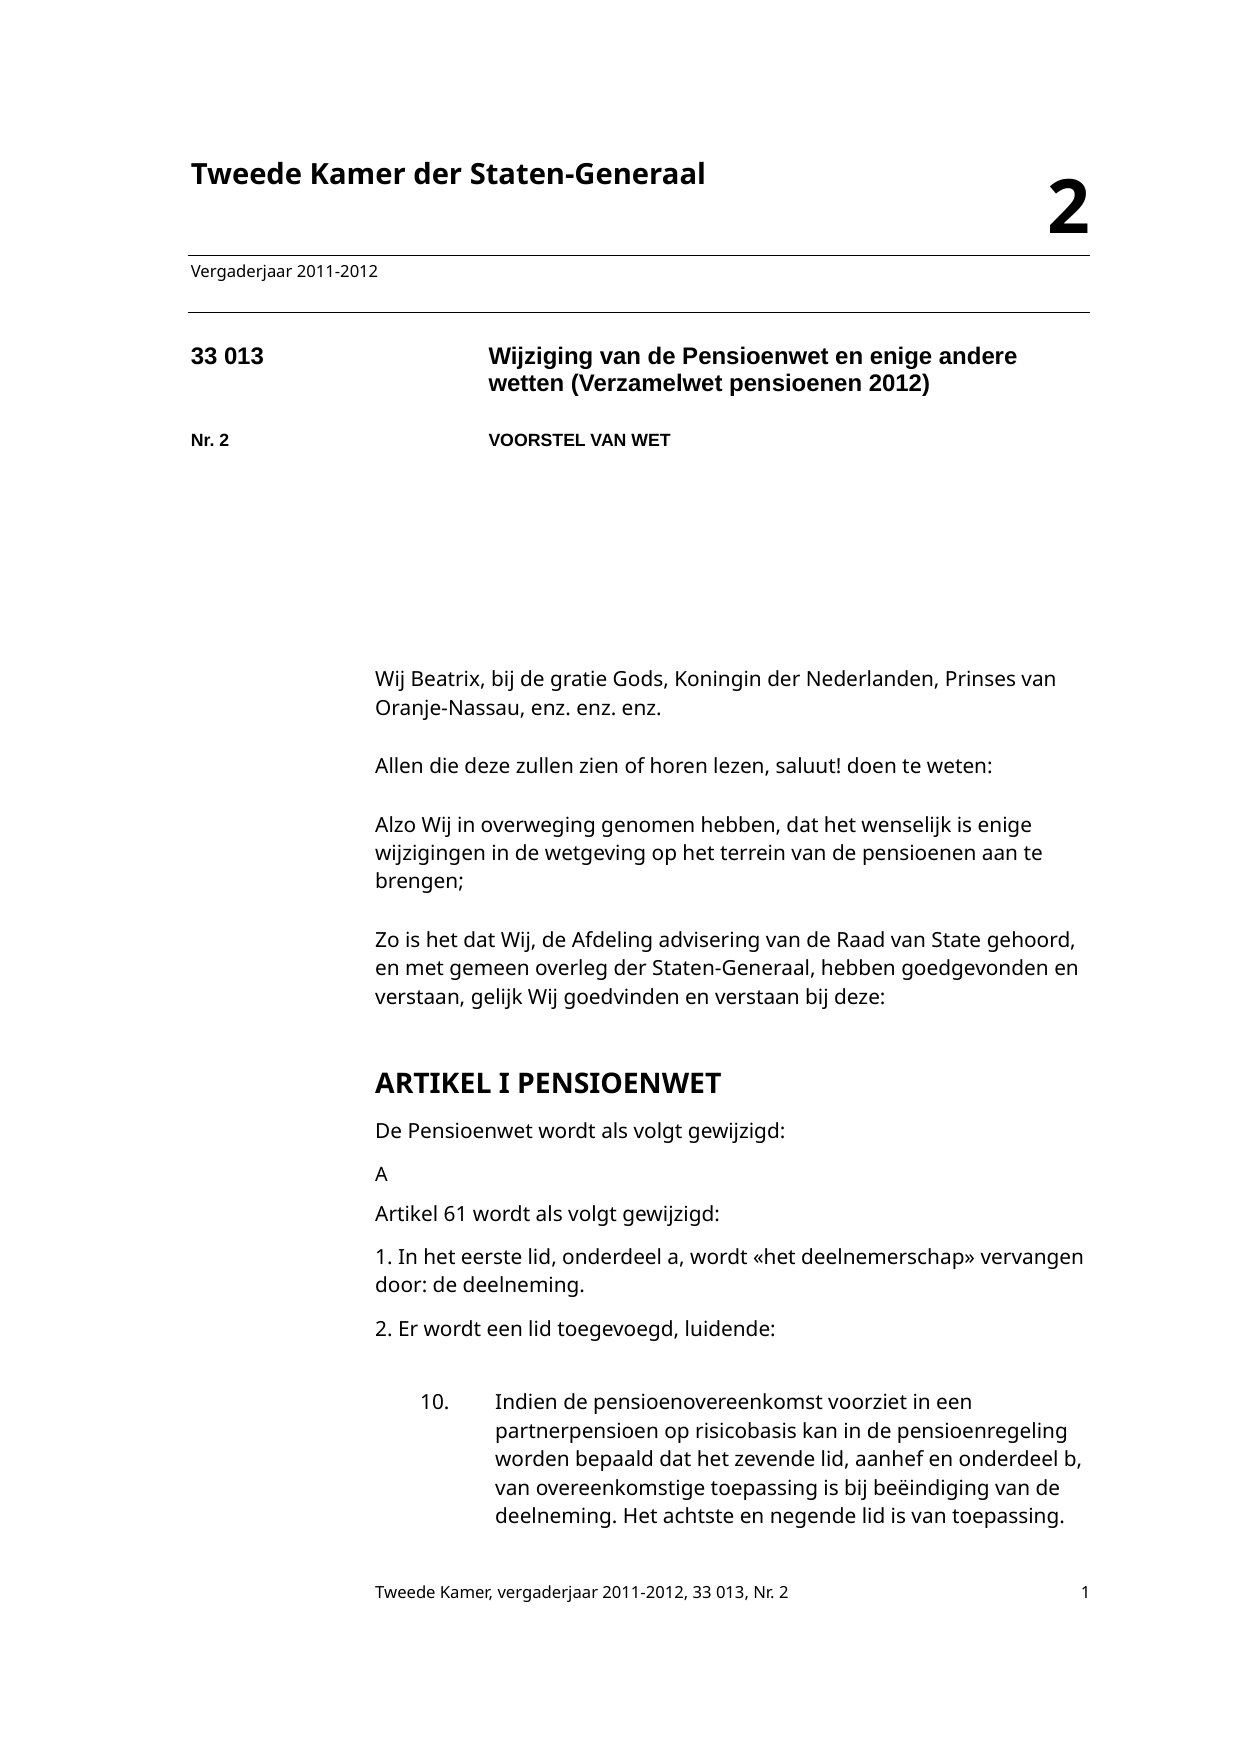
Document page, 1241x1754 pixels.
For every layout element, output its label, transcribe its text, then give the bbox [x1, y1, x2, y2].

text De Pensioenwet wordt als volgt gewijzigd: [375, 1117, 1090, 1145]
text Allen die deze zullen zien of horen lezen, saluut! doen te weten: [375, 751, 1090, 780]
table_cell Nr. 2 [188, 427, 485, 546]
table_cell [485, 313, 1090, 339]
table_cell [188, 313, 485, 339]
text Artikel 61 wordt als volgt gewijzigd: [375, 1199, 1090, 1227]
subtitle ARTIKEL I PENSIOENWET [375, 1063, 1090, 1102]
table_cell Wijziging van de Pensioenwet en enige andere wetten (Verzamelwet pensioenen 2012) [485, 339, 1090, 427]
text Wij Beatrix, bij de gratie Gods, Koningin der Nederlanden, Prinses van Oranje-Nassau, enz. enz. enz. [375, 664, 1090, 721]
table_cell 33 013 [188, 339, 485, 427]
text A [375, 1160, 1090, 1187]
list Indien de pensioenovereenkomst voorziet in een partnerpensioen op risicobasis kan in de pensioenregeling worden bepaald dat het zevende lid, aanhef en onderdeel b, van overeenkomstige toepassing is bij beëindiging van de deelneming. Het achtste en negende lid is van toepassing. [420, 1387, 1090, 1530]
text 2. Er wordt een lid toegevoegd, luidende: [375, 1314, 1090, 1342]
table_header Tweede Kamer der Staten-Generaal [188, 150, 909, 255]
text Zo is het dat Wij, de Afdeling advisering van de Raad van State gehoord, en met gemeen overleg der Staten-Generaal, hebben goedgevonden en verstaan, gelijk Wij goedvinden en verstaan bij deze: [375, 925, 1090, 1010]
table_cell VOORSTEL VAN WET [485, 427, 1090, 546]
table_cell Vergaderjaar 2011-2012 [188, 256, 485, 312]
table_cell [485, 256, 1090, 312]
table_header 2 [910, 150, 1090, 255]
text Alzo Wij in overweging genomen hebben, dat het wenselijk is enige wijzigingen in de wetgeving op het terrein van de pensioenen aan te brengen; [375, 810, 1090, 895]
text 1. In het eerste lid, onderdeel a, wordt «het deelnemerschap» vervangen door: de deelneming. [375, 1242, 1090, 1299]
